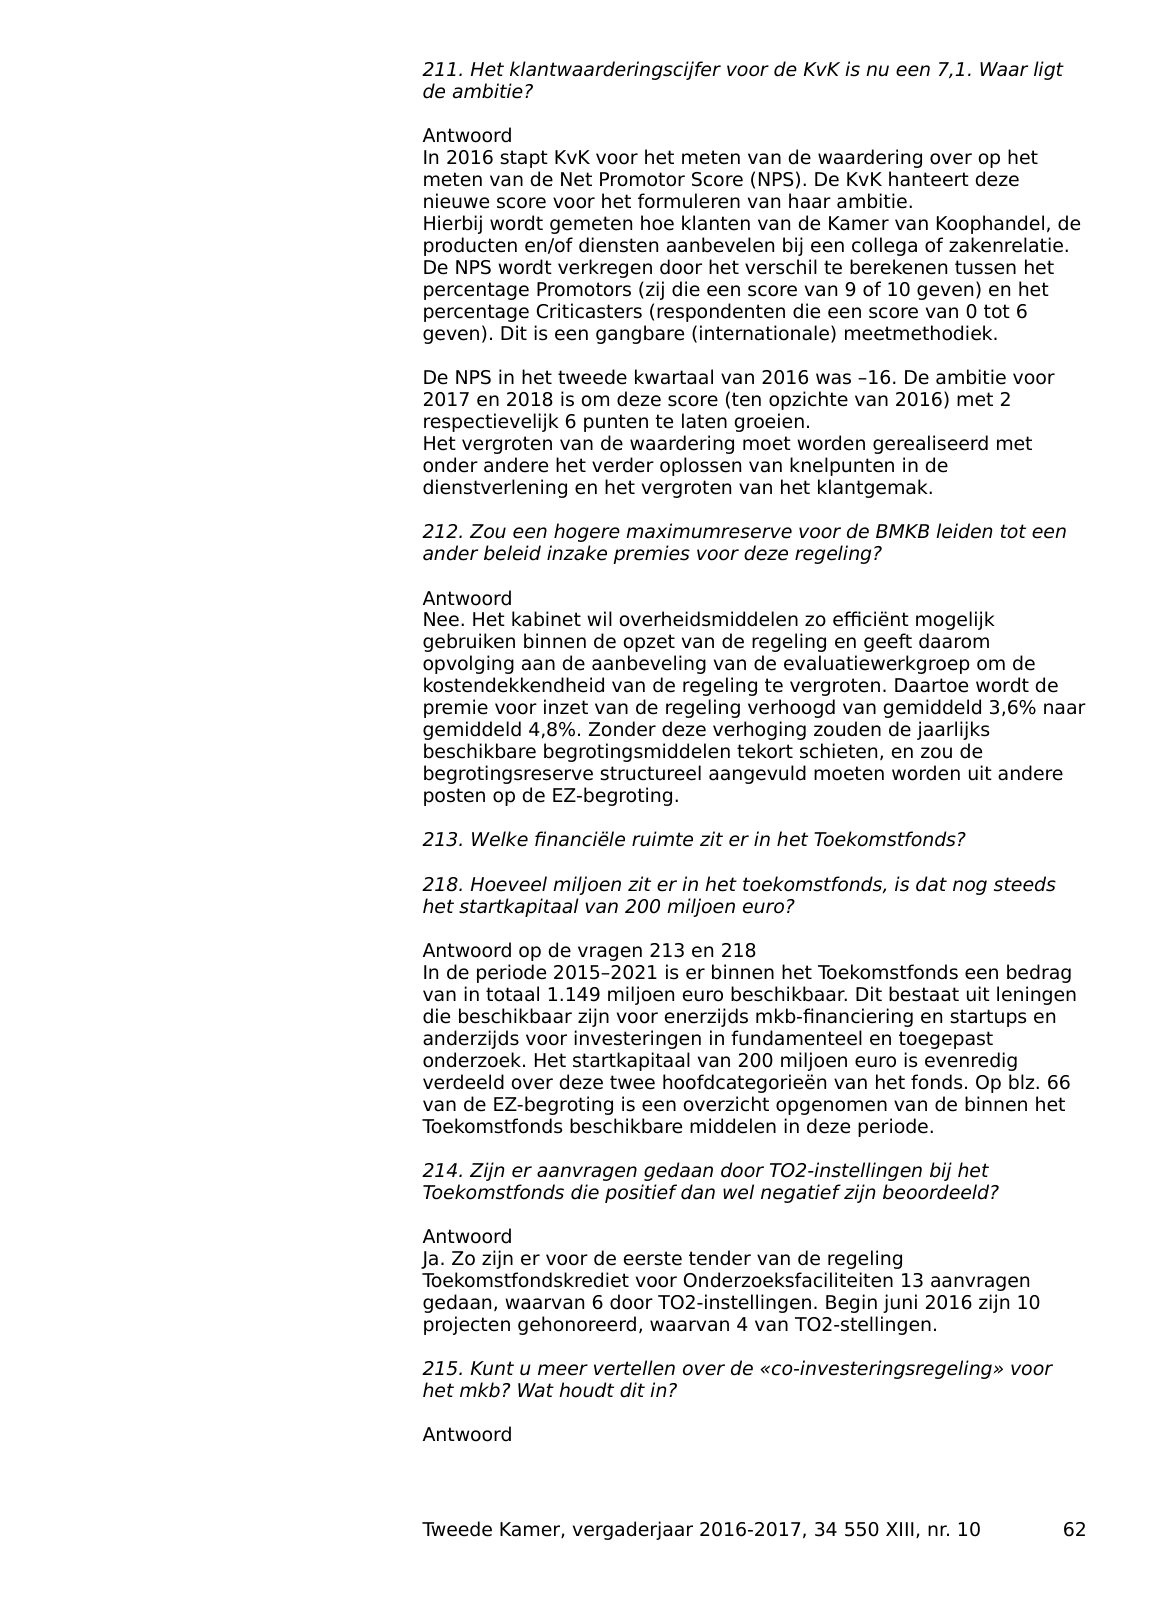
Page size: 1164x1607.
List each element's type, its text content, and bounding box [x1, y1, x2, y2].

text Hierbij wordt gemeten hoe klanten van de Kamer van Koophandel, de producten en/of diensten aanbevelen bij een collega of zakenrelatie. De NPS wordt verkregen door het verschil te berekenen tussen het percentage Promotors (zij die een score van 9 of 10 geven) en het percentage Criticasters (respondenten die een score van 0 tot 6 geven). Dit is een gangbare (internationale) meetmethodiek. [422, 213, 1087, 345]
text Antwoord [422, 1424, 1087, 1446]
text In de periode 2015–2021 is er binnen het Toekomstfonds een bedrag van in totaal 1.149 miljoen euro beschikbaar. Dit bestaat uit leningen die beschikbaar zijn voor enerzijds mkb-financiering en startups en anderzijds voor investeringen in fundamenteel en toegepast onderzoek. Het startkapitaal van 200 miljoen euro is evenredig verdeeld over deze twee hoofdcategorieën van het fonds. Op blz. 66 van de EZ-begroting is een overzicht opgenomen van de binnen het Toekomstfonds beschikbare middelen in deze periode. [422, 962, 1087, 1137]
text 212. Zou een hogere maximumreserve voor de BMKB leiden tot een ander beleid inzake premies voor deze regeling? [422, 521, 1087, 565]
text Nee. Het kabinet wil overheidsmiddelen zo efficiënt mogelijk gebruiken binnen de opzet van de regeling en geeft daarom opvolging aan de aanbeveling van de evaluatiewerkgroep om de kostendekkendheid van de regeling te vergroten. Daartoe wordt de premie voor inzet van de regeling verhoogd van gemiddeld 3,6% naar gemiddeld 4,8%. Zonder deze verhoging zouden de jaarlijks beschikbare begrotingsmiddelen tekort schieten, en zou de begrotingsreserve structureel aangevuld moeten worden uit andere posten op de EZ-begroting. [422, 609, 1087, 807]
text 214. Zijn er aanvragen gedaan door TO2-instellingen bij het Toekomstfonds die positief dan wel negatief zijn beoordeeld? [422, 1160, 1087, 1204]
text Antwoord [422, 1226, 1087, 1248]
text De NPS in het tweede kwartaal van 2016 was –16. De ambitie voor 2017 en 2018 is om deze score (ten opzichte van 2016) met 2 respectievelijk 6 punten te laten groeien. [422, 367, 1087, 433]
text 215. Kunt u meer vertellen over de «co-investeringsregeling» voor het mkb? Wat houdt dit in? [422, 1358, 1087, 1402]
text Antwoord op de vragen 213 en 218 [422, 940, 1087, 962]
text Ja. Zo zijn er voor de eerste tender van de regeling Toekomstfondskrediet voor Onderzoeksfaciliteiten 13 aanvragen gedaan, waarvan 6 door TO2-instellingen. Begin juni 2016 zijn 10 projecten gehonoreerd, waarvan 4 van TO2-stellingen. [422, 1248, 1087, 1336]
text 218. Hoeveel miljoen zit er in het toekomstfonds, is dat nog steeds het startkapitaal van 200 miljoen euro? [422, 873, 1087, 917]
text In 2016 stapt KvK voor het meten van de waardering over op het meten van de Net Promotor Score (NPS). De KvK hanteert deze nieuwe score voor het formuleren van haar ambitie. [422, 147, 1087, 213]
text Antwoord [422, 587, 1087, 609]
text 211. Het klantwaarderingscijfer voor de KvK is nu een 7,1. Waar ligt de ambitie? [422, 59, 1087, 103]
text 213. Welke financiële ruimte zit er in het Toekomstfonds? [422, 829, 1087, 851]
text Antwoord [422, 125, 1087, 147]
text Het vergroten van de waardering moet worden gerealiseerd met onder andere het verder oplossen van knelpunten in de dienstverlening en het vergroten van het klantgemak. [422, 433, 1087, 499]
